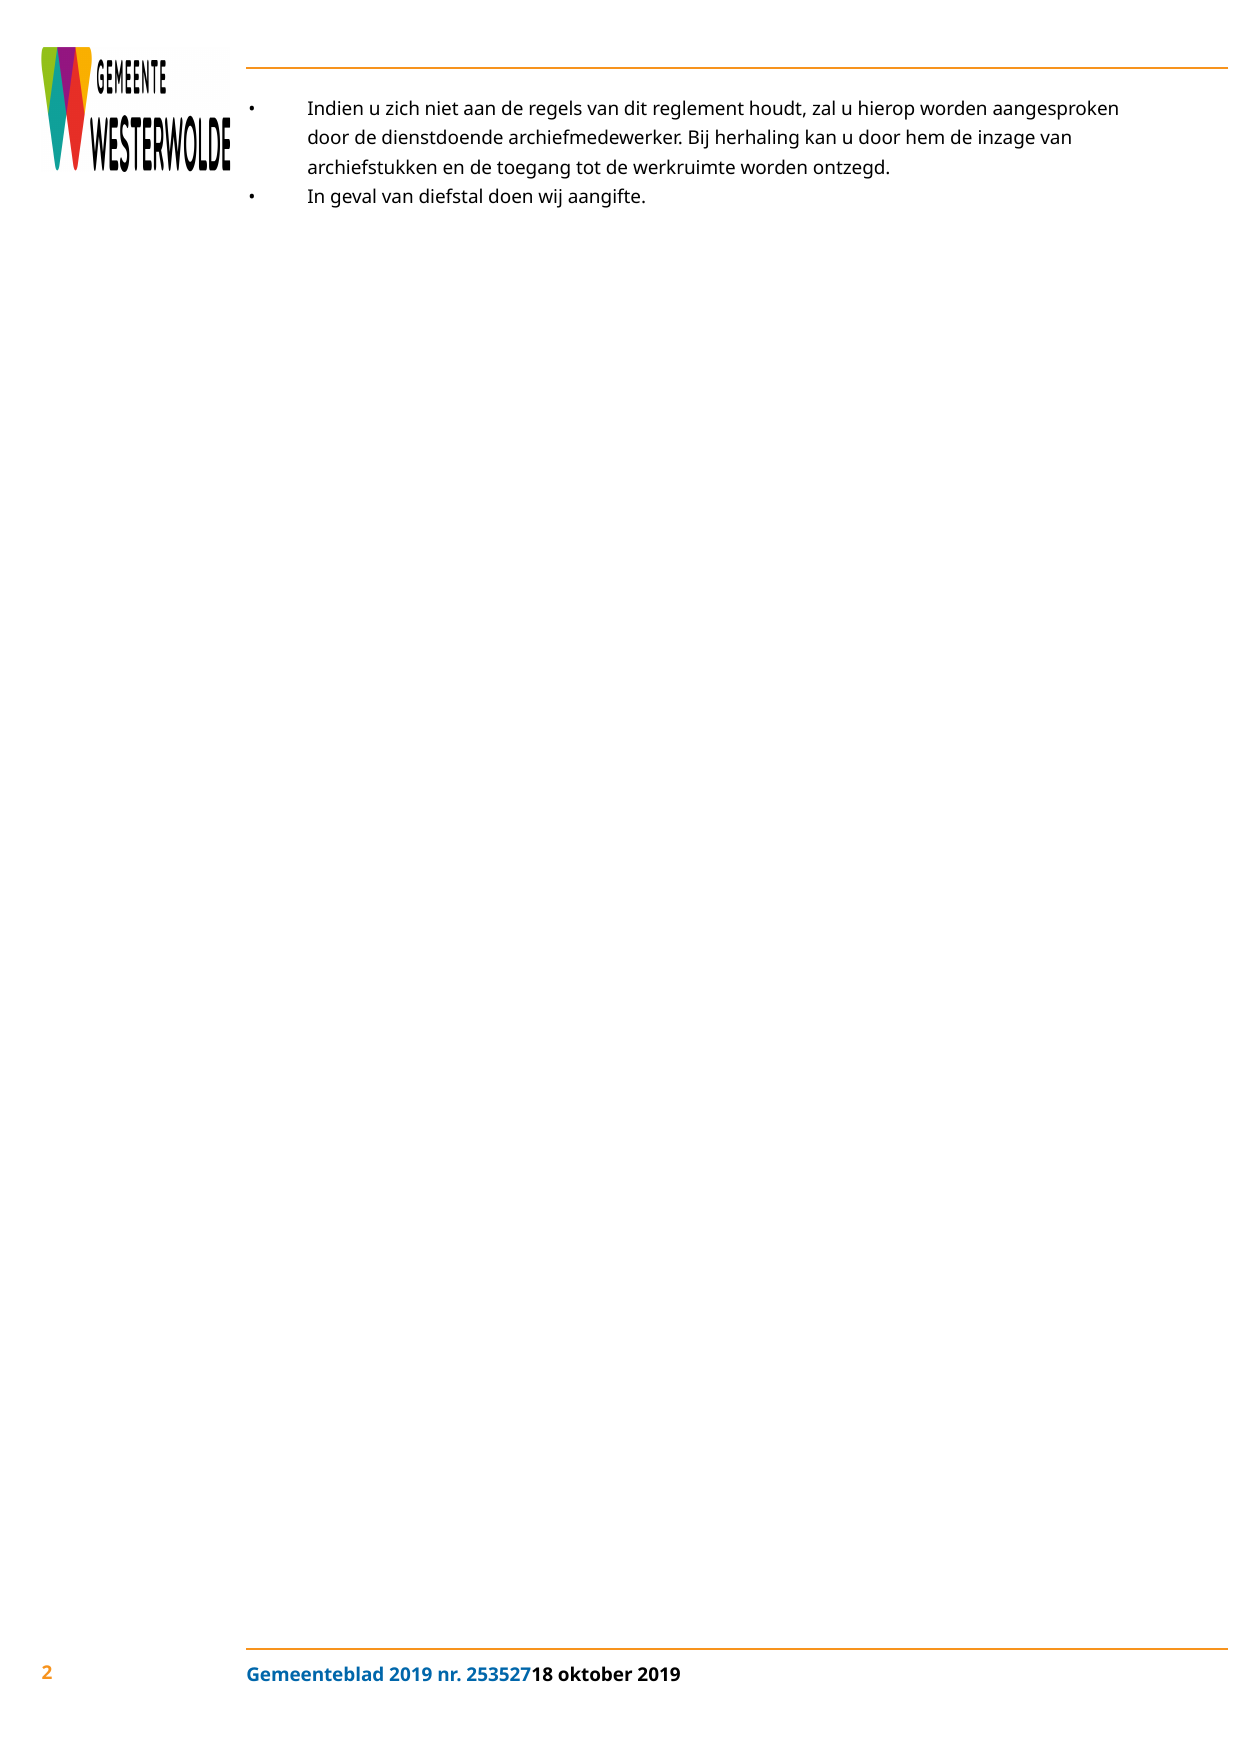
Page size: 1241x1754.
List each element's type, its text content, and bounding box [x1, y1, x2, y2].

list Indien u zich niet aan de regels van dit reglement houdt, zal u hierop worden aangesproken door de dienstdoende archiefmedewerker. Bij herhaling kan u door hem de inzage van archiefstukken en de toegang tot de werkruimte worden ontzegd. [248, 95, 1152, 180]
picture [41, 47, 231, 172]
list In geval van diefstal doen wij aangifte. [248, 183, 1152, 209]
